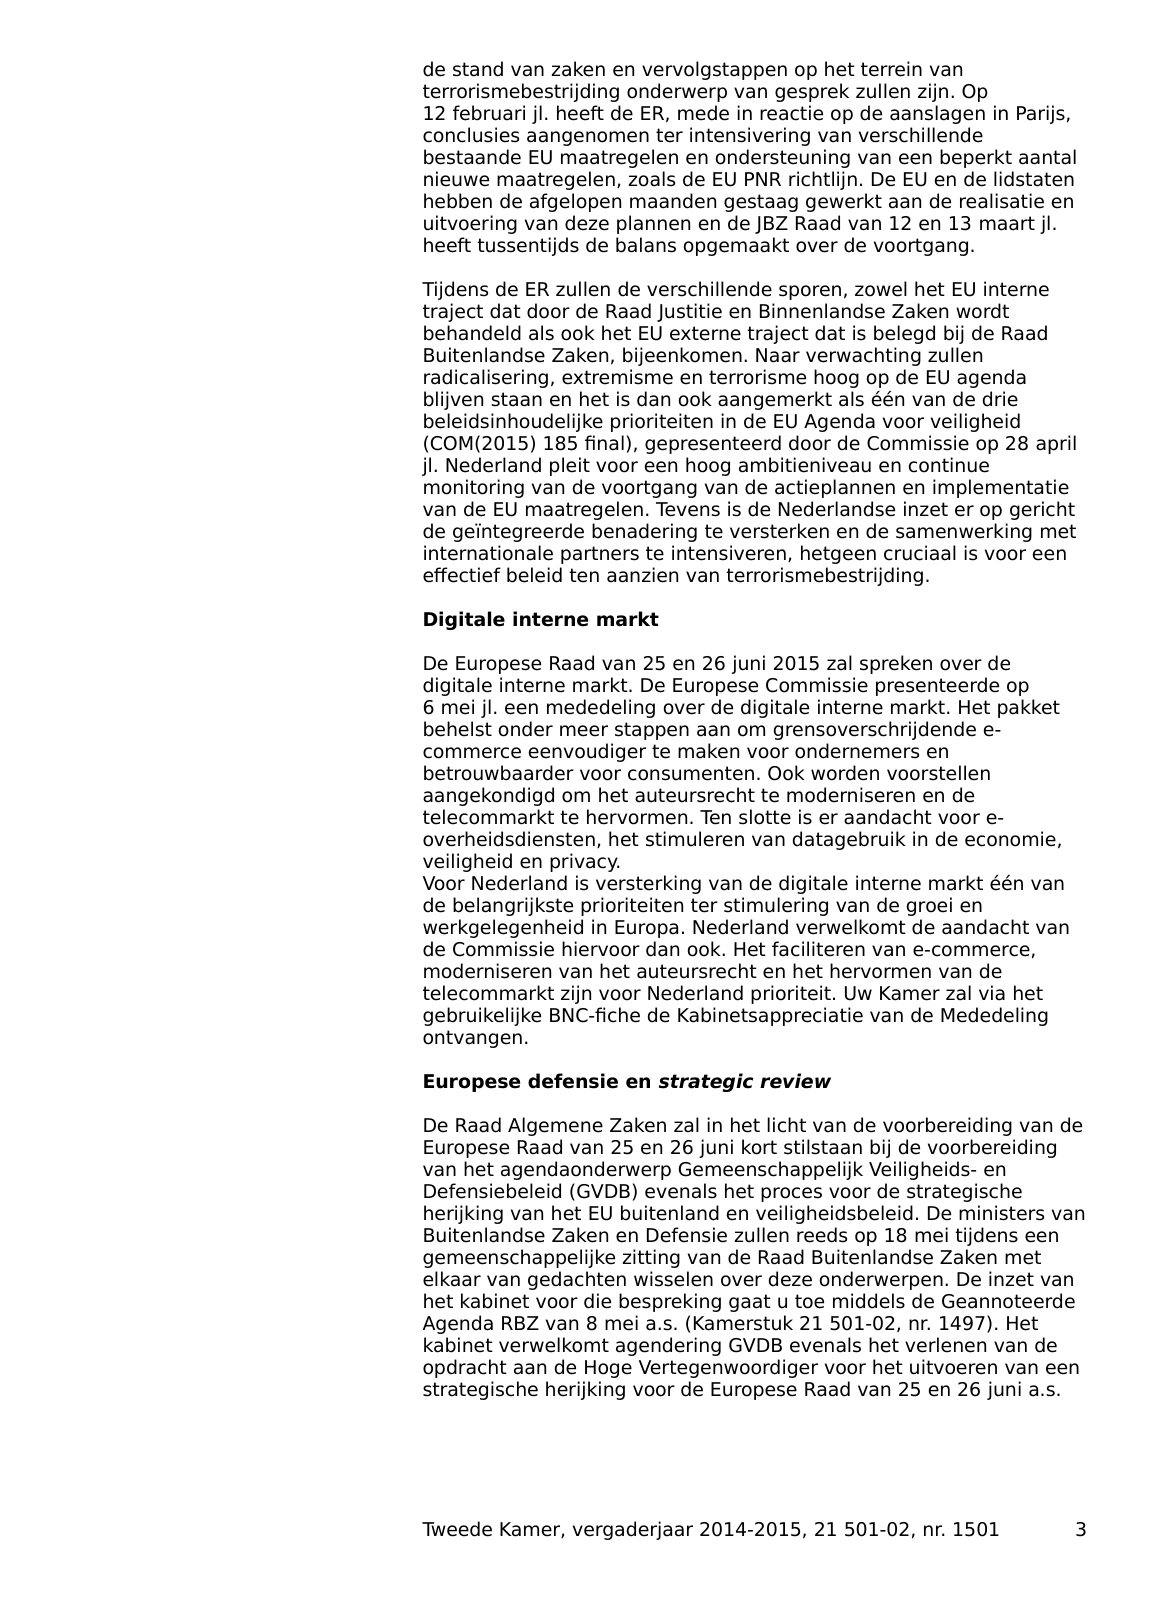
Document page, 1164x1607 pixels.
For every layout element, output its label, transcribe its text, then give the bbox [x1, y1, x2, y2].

text Tijdens de ER zullen de verschillende sporen, zowel het EU interne traject dat door de Raad Justitie en Binnenlandse Zaken wordt behandeld als ook het EU externe traject dat is belegd bij de Raad Buitenlandse Zaken, bijeenkomen. Naar verwachting zullen radicalisering, extremisme en terrorisme hoog op de EU agenda blijven staan en het is dan ook aangemerkt als één van de drie beleidsinhoudelijke prioriteiten in de EU Agenda voor veiligheid (COM(2015) 185 final), gepresenteerd door de Commissie op 28 april jl. Nederland pleit voor een hoog ambitieniveau en continue monitoring van de voortgang van de actieplannen en implementatie van de EU maatregelen. Tevens is de Nederlandse inzet er op gericht de geïntegreerde benadering te versterken en de samenwerking met internationale partners te intensiveren, hetgeen cruciaal is voor een effectief beleid ten aanzien van terrorismebestrijding. [422, 279, 1087, 587]
text De Europese Raad van 25 en 26 juni 2015 zal spreken over de digitale interne markt. De Europese Commissie presenteerde op 6 mei jl. een mededeling over de digitale interne markt. Het pakket behelst onder meer stappen aan om grensoverschrijdende e-commerce eenvoudiger te maken voor ondernemers en betrouwbaarder voor consumenten. Ook worden voorstellen aangekondigd om het auteursrecht te moderniseren en de telecommarkt te hervormen. Ten slotte is er aandacht voor e-overheidsdiensten, het stimuleren van datagebruik in de economie, veiligheid en privacy. [422, 653, 1087, 873]
text De Raad Algemene Zaken zal in het licht van de voorbereiding van de Europese Raad van 25 en 26 juni kort stilstaan bij de voorbereiding van het agendaonderwerp Gemeenschappelijk Veiligheids- en Defensiebeleid (GVDB) evenals het proces voor de strategische herijking van het EU buitenland en veiligheidsbeleid. De ministers van Buitenlandse Zaken en Defensie zullen reeds op 18 mei tijdens een gemeenschappelijke zitting van de Raad Buitenlandse Zaken met elkaar van gedachten wisselen over deze onderwerpen. De inzet van het kabinet voor die bespreking gaat u toe middels de Geannoteerde Agenda RBZ van 8 mei a.s. (Kamerstuk 21 501-02, nr. 1497). Het kabinet verwelkomt agendering GVDB evenals het verlenen van de opdracht aan de Hoge Vertegenwoordiger voor het uitvoeren van een strategische herijking voor de Europese Raad van 25 en 26 juni a.s. [422, 1115, 1087, 1401]
text de stand van zaken en vervolgstappen op het terrein van terrorismebestrijding onderwerp van gesprek zullen zijn. Op 12 februari jl. heeft de ER, mede in reactie op de aanslagen in Parijs, conclusies aangenomen ter intensivering van verschillende bestaande EU maatregelen en ondersteuning van een beperkt aantal nieuwe maatregelen, zoals de EU PNR richtlijn. De EU en de lidstaten hebben de afgelopen maanden gestaag gewerkt aan de realisatie en uitvoering van deze plannen en de JBZ Raad van 12 en 13 maart jl. heeft tussentijds de balans opgemaakt over de voortgang. [422, 59, 1087, 257]
subtitle Europese defensie en strategic review [422, 1071, 1087, 1093]
subtitle Digitale interne markt [422, 609, 1087, 631]
text Voor Nederland is versterking van de digitale interne markt één van de belangrijkste prioriteiten ter stimulering van de groei en werkgelegenheid in Europa. Nederland verwelkomt de aandacht van de Commissie hiervoor dan ook. Het faciliteren van e-commerce, moderniseren van het auteursrecht en het hervormen van de telecommarkt zijn voor Nederland prioriteit. Uw Kamer zal via het gebruikelijke BNC-fiche de Kabinetsappreciatie van de Mededeling ontvangen. [422, 873, 1087, 1049]
